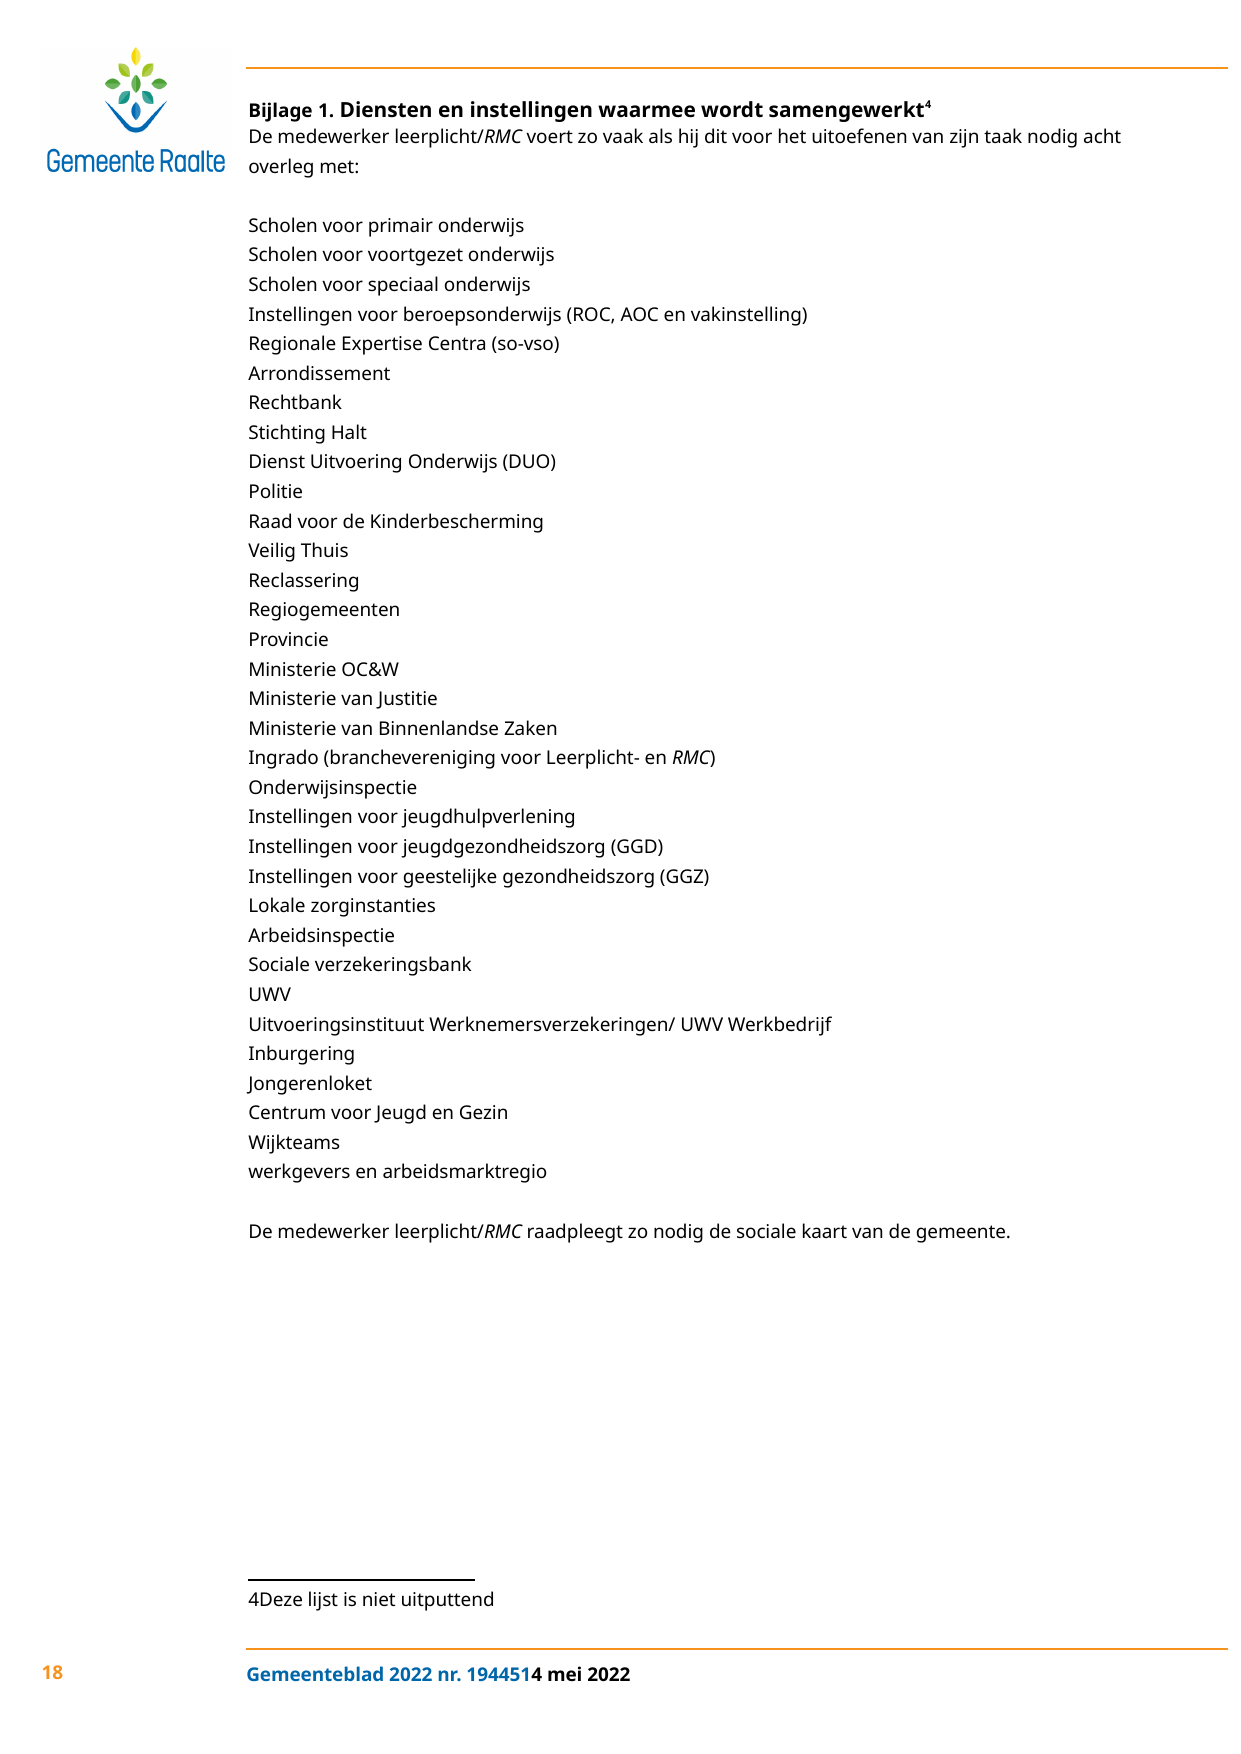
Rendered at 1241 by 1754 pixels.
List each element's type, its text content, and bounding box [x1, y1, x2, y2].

text Provincie [248, 626, 1152, 652]
text Politie [248, 478, 1152, 504]
text Regiogemeenten [248, 597, 1152, 622]
text Centrum voor Jeugd en Gezin [248, 1099, 1152, 1125]
text Regionale Expertise Centra (so-vso) [248, 330, 1152, 356]
text Inburgering [248, 1040, 1152, 1066]
text Instellingen voor geestelijke gezondheidszorg (GGZ) [248, 863, 1152, 889]
text Onderwijsinspectie [248, 774, 1152, 800]
text Rechtbank [248, 389, 1152, 415]
text Jongerenloket [248, 1070, 1152, 1096]
text De medewerker leerplicht/RMC voert zo vaak als hij dit voor het uitoefenen van zijn taak nodig acht overleg met: [248, 123, 1152, 179]
text Scholen voor speciaal onderwijs [248, 271, 1152, 297]
text De medewerker leerplicht/RMC raadpleegt zo nodig de sociale kaart van de gemeente. [248, 1218, 1152, 1244]
text Sociale verzekeringsbank [248, 952, 1152, 977]
text Ministerie van Binnenlandse Zaken [248, 715, 1152, 741]
text werkgevers en arbeidsmarktregio [248, 1159, 1152, 1184]
text Lokale zorginstanties [248, 892, 1152, 918]
text Scholen voor primair onderwijs [248, 212, 1152, 238]
text Instellingen voor jeugdgezondheidszorg (GGD) [248, 833, 1152, 859]
picture [41, 47, 231, 172]
text Instellingen voor jeugdhulpverlening [248, 804, 1152, 829]
text Arrondissement [248, 360, 1152, 386]
text UWV [248, 981, 1152, 1007]
text Ministerie van Justitie [248, 685, 1152, 711]
text Veilig Thuis [248, 537, 1152, 563]
text Scholen voor voortgezet onderwijs [248, 242, 1152, 267]
text Ingrado (branchevereniging voor Leerplicht- en RMC) [248, 744, 1152, 770]
text Deze lijst is niet uitputtend [248, 1586, 1152, 1612]
text Instellingen voor beroepsonderwijs (ROC, AOC en vakinstelling) [248, 301, 1152, 327]
text Stichting Halt [248, 419, 1152, 445]
text Uitvoeringsinstituut Werknemersverzekeringen/ UWV Werkbedrijf [248, 1011, 1152, 1037]
text Wijkteams [248, 1129, 1152, 1155]
text Raad voor de Kinderbescherming [248, 508, 1152, 534]
text Reclassering [248, 567, 1152, 593]
text Arbeidsinspectie [248, 922, 1152, 948]
text Ministerie OC&W [248, 656, 1152, 682]
text Bijlage 1. Diensten en instellingen waarmee wordt samengewerkt [248, 95, 1152, 123]
text Dienst Uitvoering Onderwijs (DUO) [248, 449, 1152, 474]
